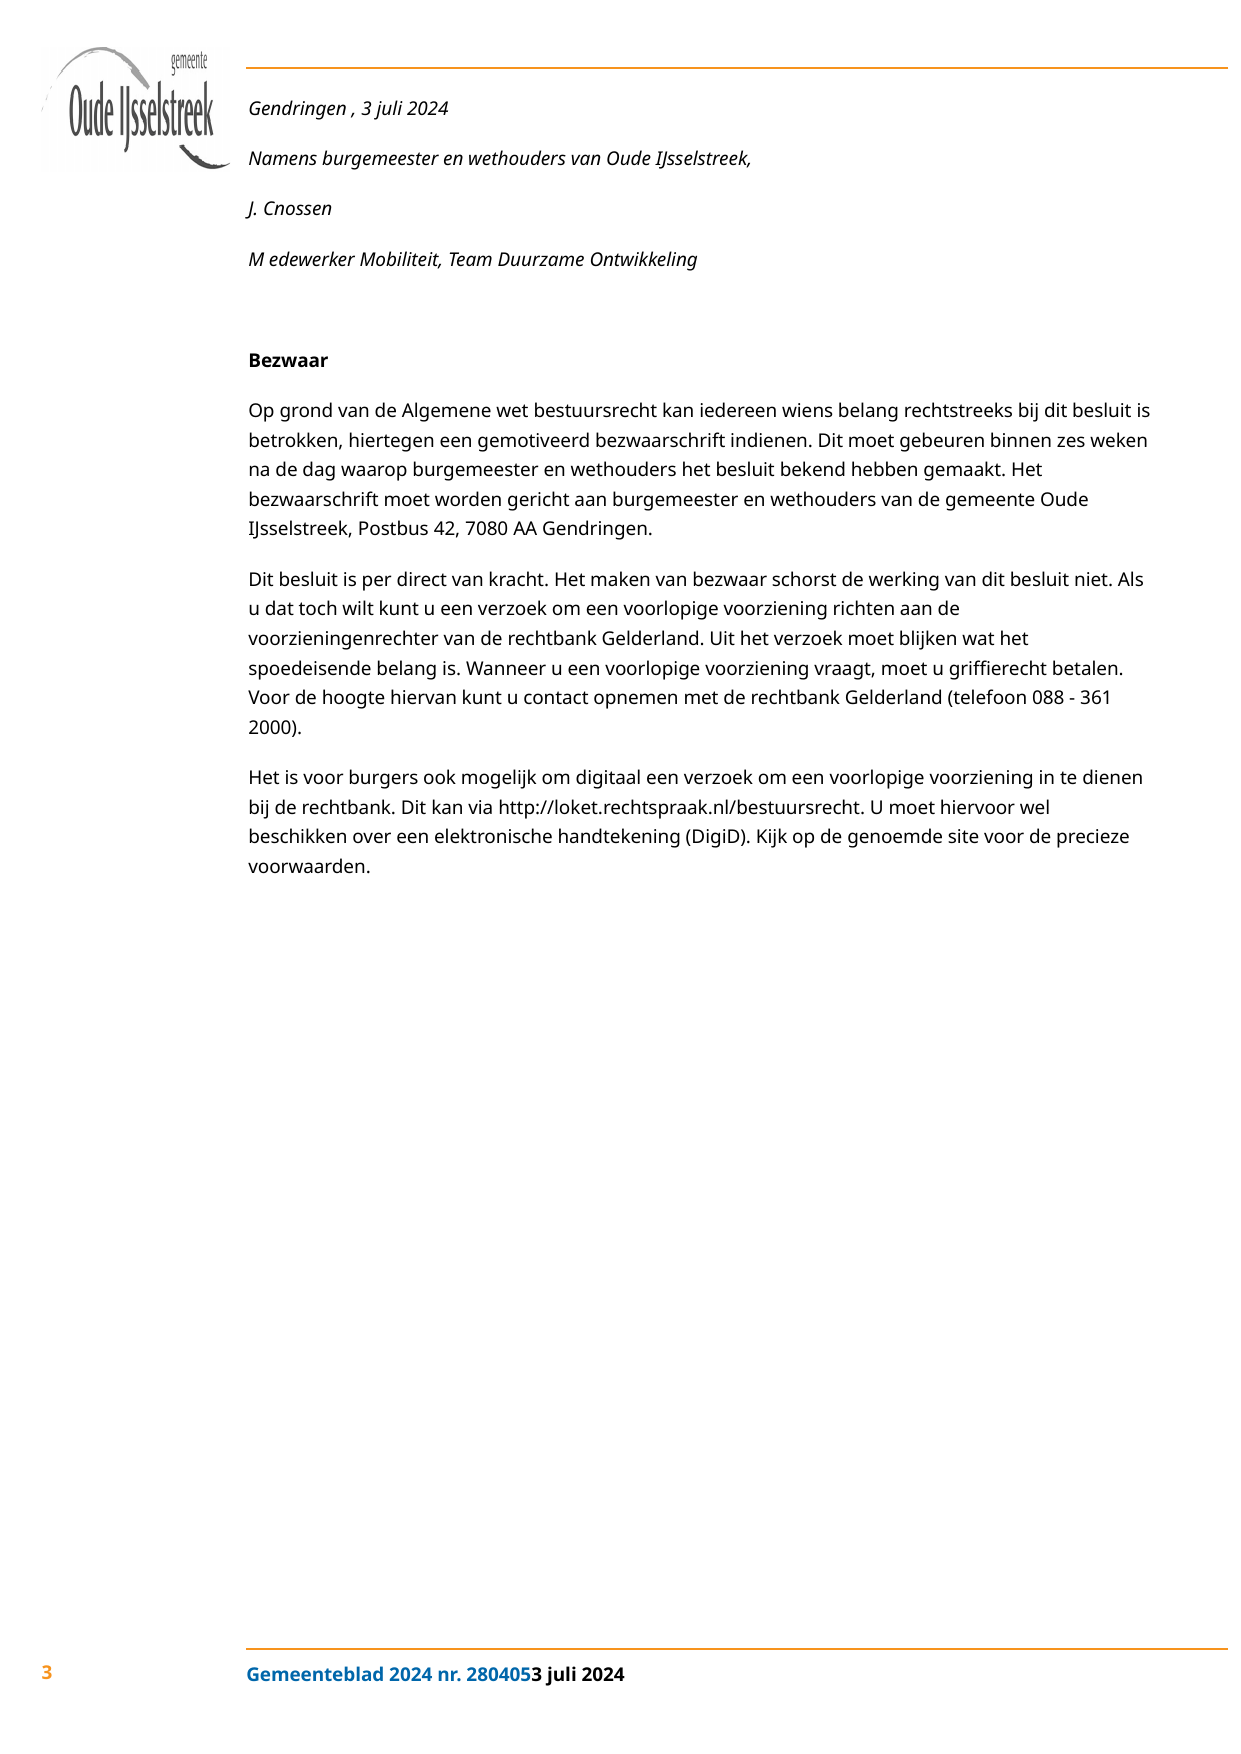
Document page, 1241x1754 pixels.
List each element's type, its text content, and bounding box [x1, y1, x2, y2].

text Op grond van de Algemene wet bestuursrecht kan iedereen wiens belang rechtstreeks bij dit besluit is betrokken, hiertegen een gemotiveerd bezwaarschrift indienen. Dit moet gebeuren binnen zes weken na de dag waarop burgemeester en wethouders het besluit bekend hebben gemaakt. Het bezwaarschrift moet worden gericht aan burgemeester en wethouders van de gemeente Oude IJsselstreek, Postbus 42, 7080 AA Gendringen. [248, 397, 1152, 541]
text M edewerker Mobiliteit, Team Duurzame Ontwikkeling [248, 246, 1152, 272]
text Het is voor burgers ook mogelijk om digitaal een verzoek om een voorlopige voorziening in te dienen bij de rechtbank. Dit kan via http://loket.rechtspraak.nl/bestuursrecht. U moet hiervoor wel beschikken over een elektronische handtekening (DigiD). Kijk op de genoemde site voor de precieze voorwaarden. [248, 764, 1152, 879]
text Bezwaar [248, 347, 1152, 373]
text Gendringen , 3 juli 2024 [248, 95, 1152, 121]
text Namens burgemeester en wethouders van Oude IJsselstreek, [248, 145, 1152, 171]
text J. Cnossen [248, 196, 1152, 221]
picture [41, 47, 231, 172]
text Dit besluit is per direct van kracht. Het maken van bezwaar schorst de werking van dit besluit niet. Als u dat toch wilt kunt u een verzoek om een voorlopige voorziening richten aan de voorzieningenrechter van de rechtbank Gelderland. Uit het verzoek moet blijken wat het spoedeisende belang is. Wanneer u een voorlopige voorziening vraagt, moet u griffierecht betalen. Voor de hoogte hiervan kunt u contact opnemen met de rechtbank Gelderland (telefoon 088 - 361 2000). [248, 566, 1152, 740]
